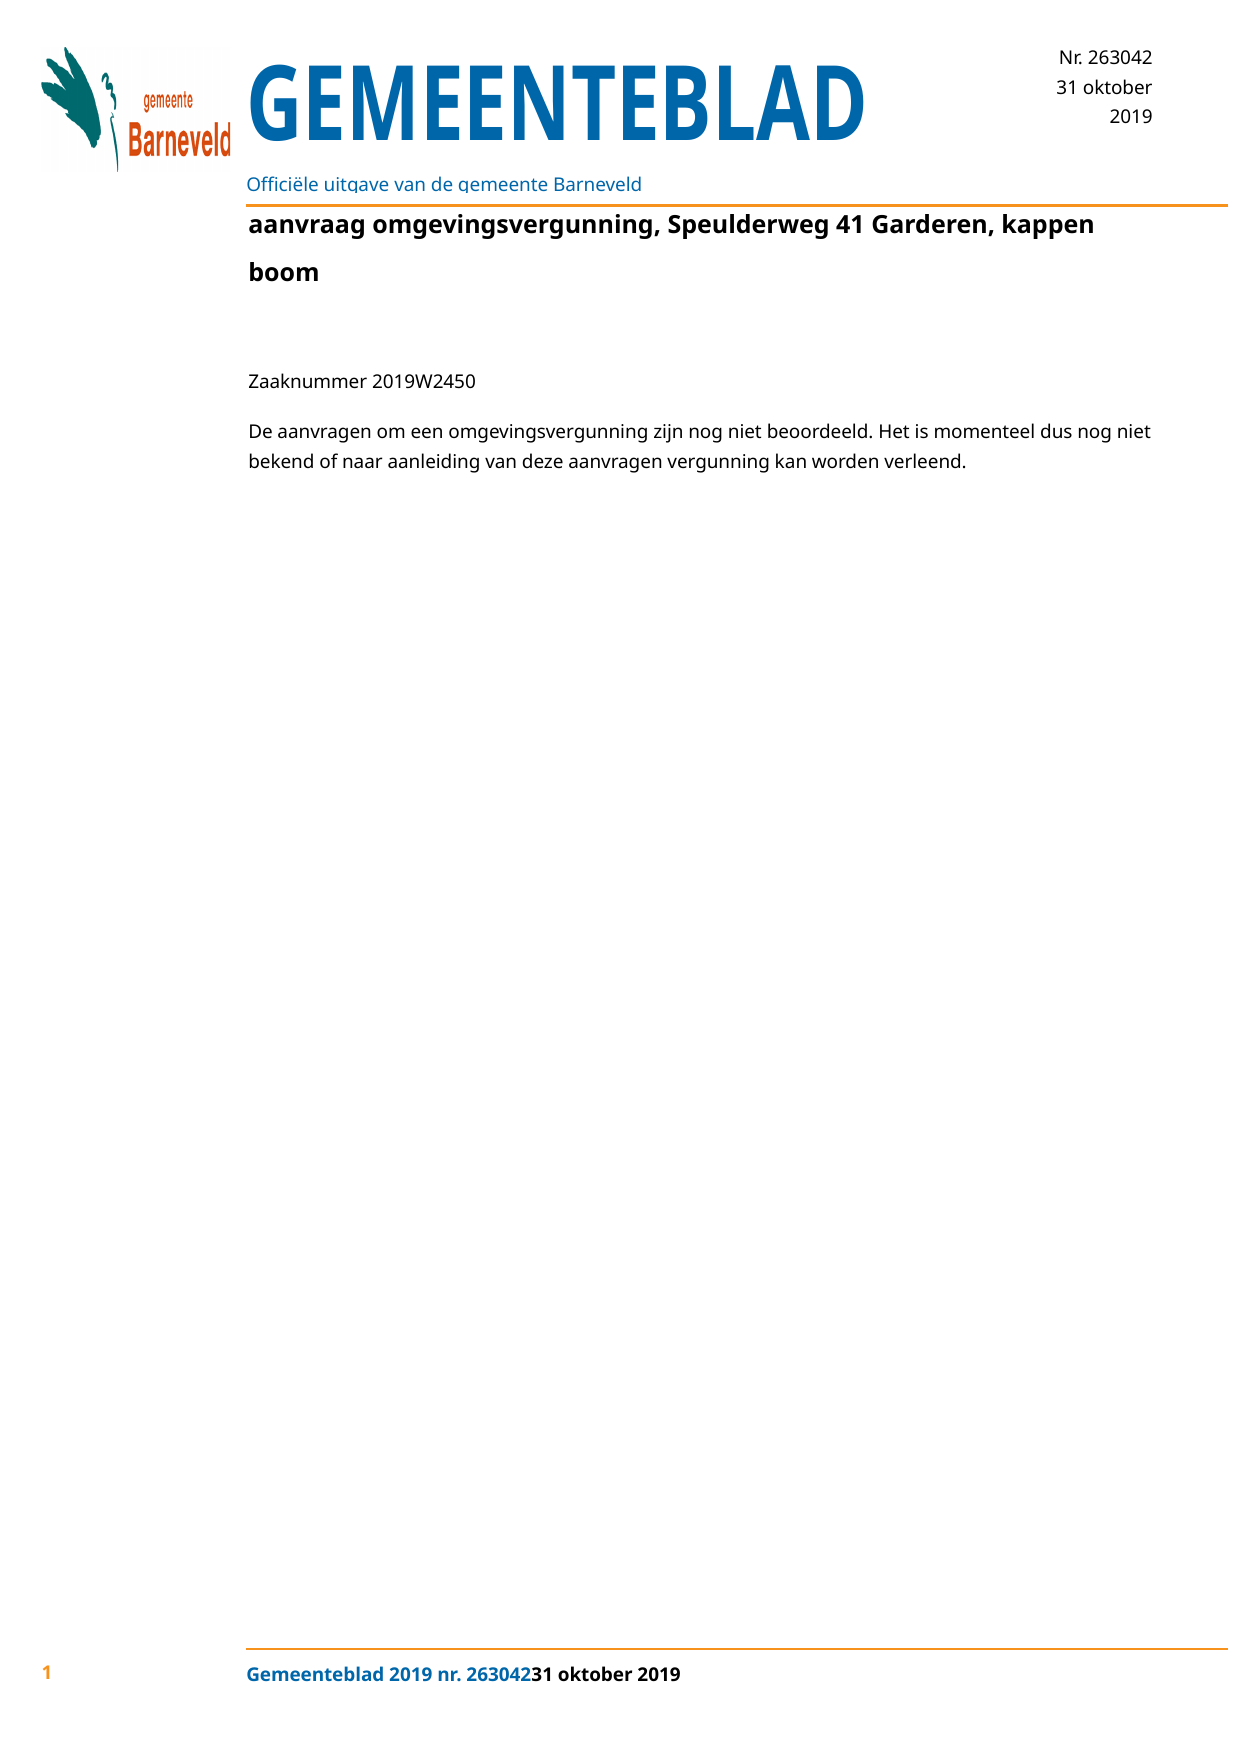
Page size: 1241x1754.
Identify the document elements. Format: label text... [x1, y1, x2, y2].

text Zaaknummer 2019W2450 [248, 368, 1152, 394]
text aanvraag omgevingsvergunning, Speulderweg 41 Garderen, kappen boom [248, 207, 1152, 288]
text De aanvragen om een omgevingsvergunning zijn nog niet beoordeeld. Het is momenteel dus nog niet bekend of naar aanleiding van deze aanvragen vergunning kan worden verleend. [248, 419, 1152, 474]
picture [41, 47, 231, 172]
